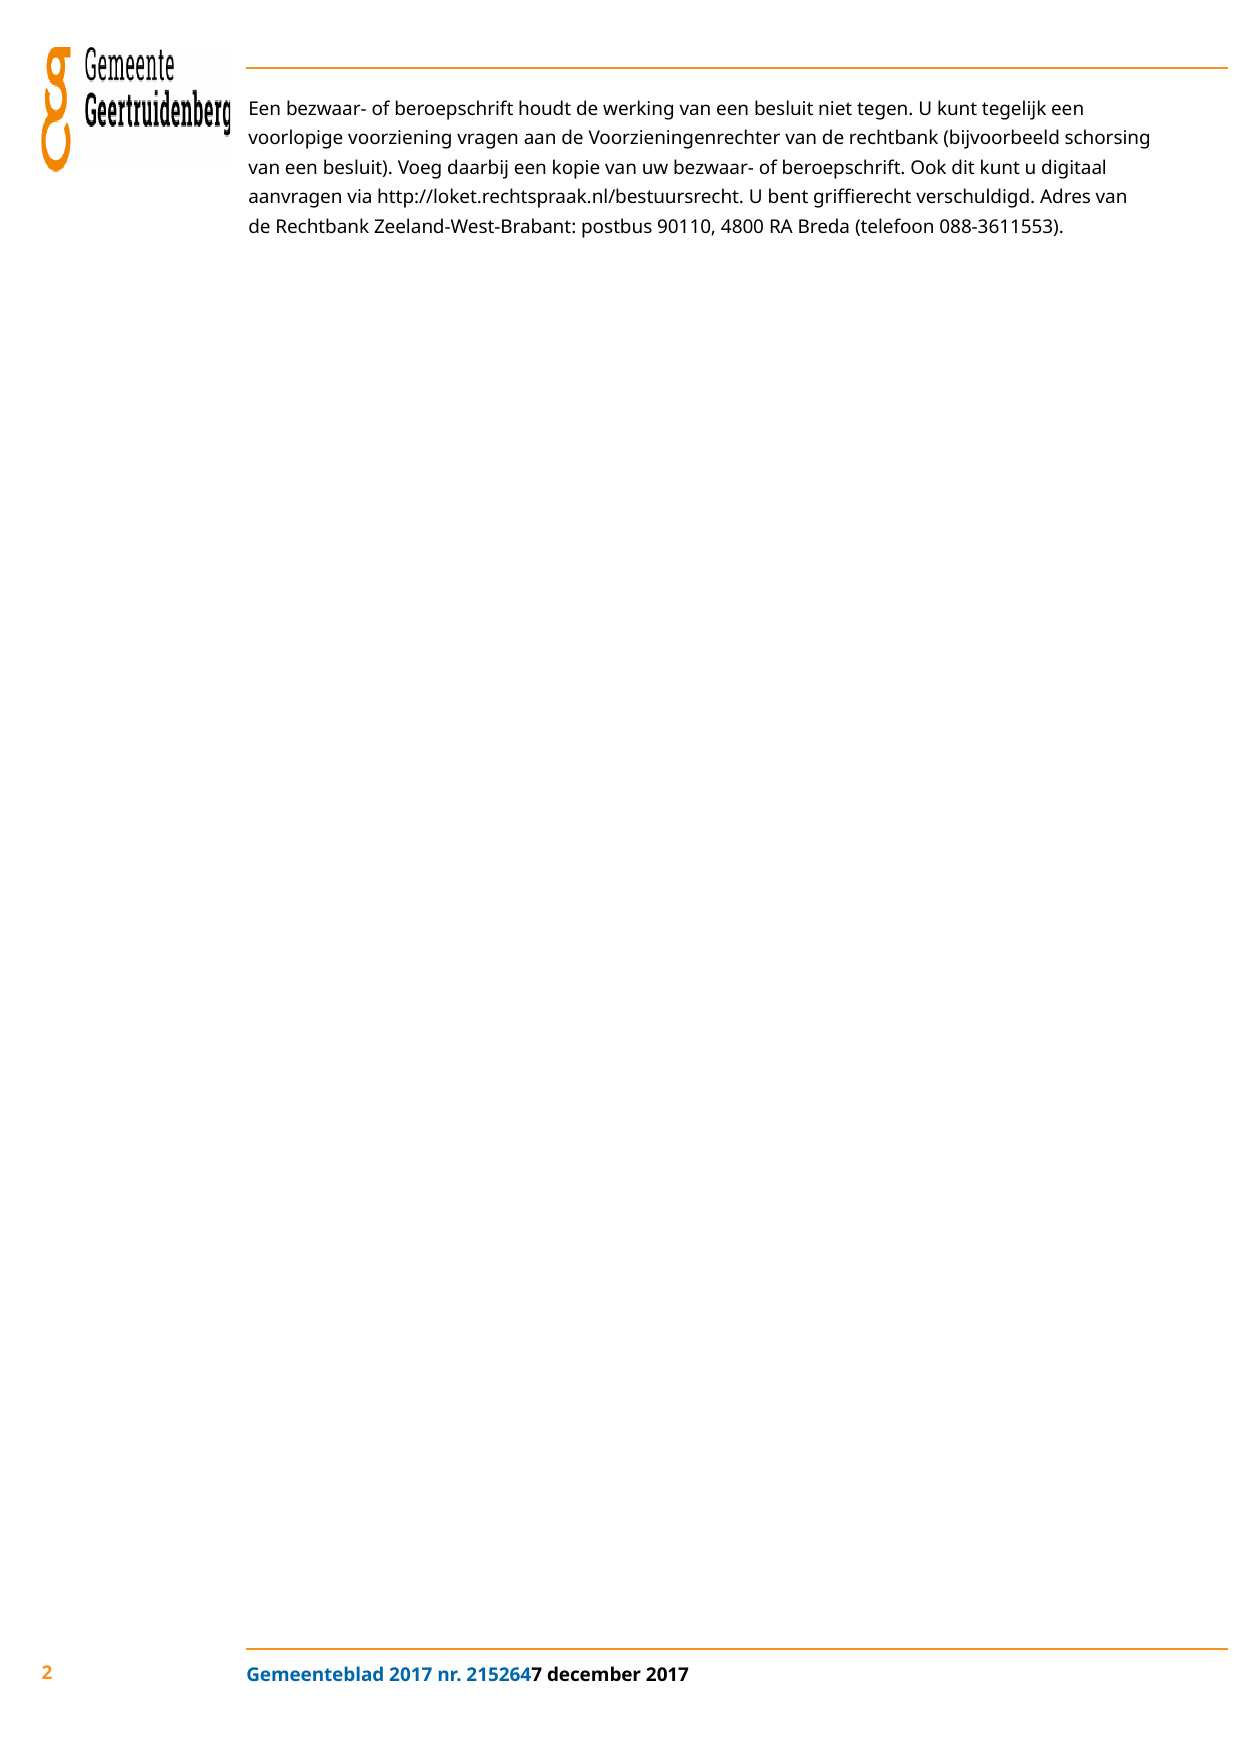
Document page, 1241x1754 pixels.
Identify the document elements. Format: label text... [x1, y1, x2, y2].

text Een bezwaar- of beroepschrift houdt de werking van een besluit niet tegen. U kunt tegelijk een voorlopige voorziening vragen aan de Voorzieningenrechter van de rechtbank (bijvoorbeeld schorsing van een besluit). Voeg daarbij een kopie van uw bezwaar- of beroepschrift. Ook dit kunt u digitaal aanvragen via http://loket.rechtspraak.nl/bestuursrecht. U bent griffierecht verschuldigd. Adres van de Rechtbank Zeeland-West-Brabant: postbus 90110, 4800 RA Breda (telefoon 088-3611553). [248, 95, 1152, 239]
picture [41, 47, 231, 172]
